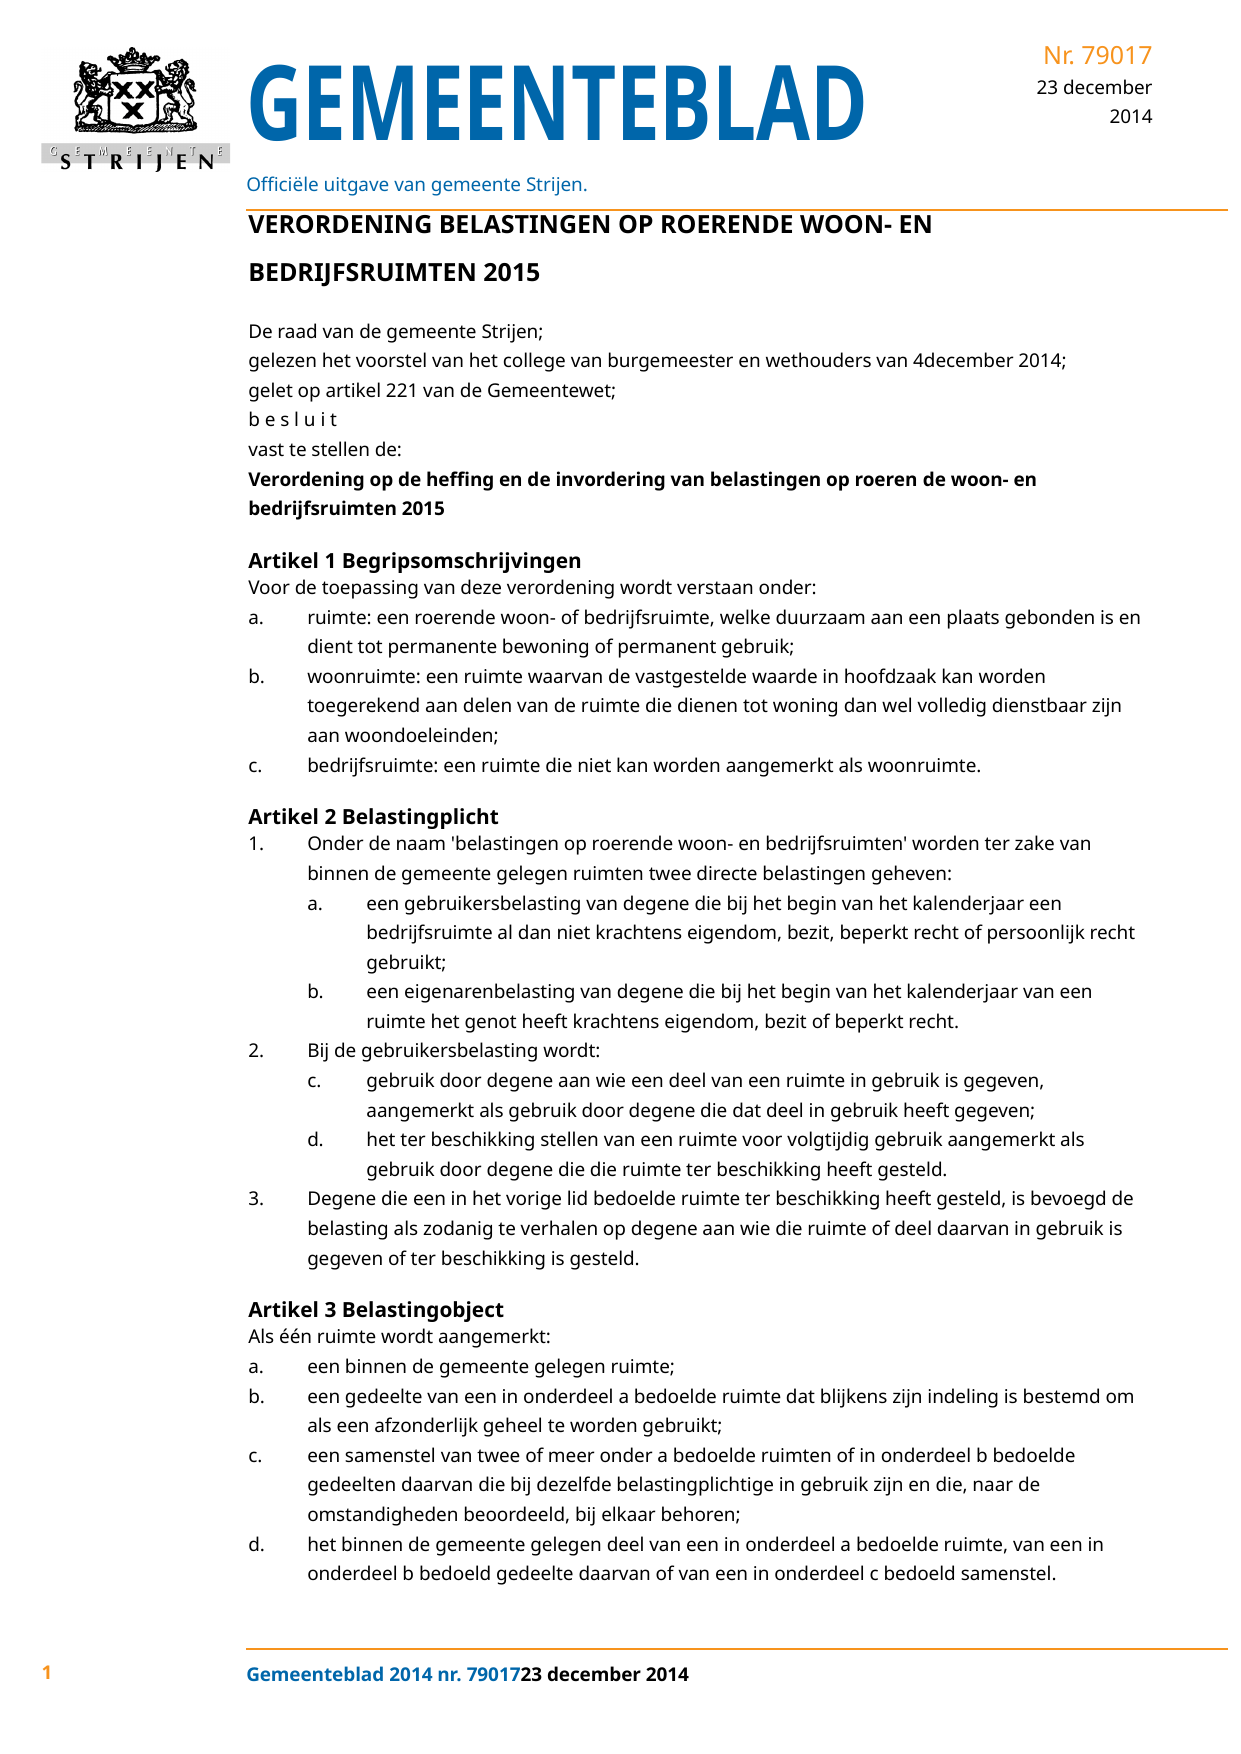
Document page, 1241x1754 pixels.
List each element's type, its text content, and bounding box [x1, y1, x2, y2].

text b e s l u i t [248, 407, 1152, 432]
list woonruimte: een ruimte waarvan de vastgestelde waarde in hoofdzaak kan worden toegerekend aan delen van de ruimte die dienen tot woning dan wel volledig dienstbaar zijn aan woondoeleinden; [248, 663, 1152, 748]
list een eigenarenbelasting van degene die bij het begin van het kalenderjaar van een ruimte het genot heeft krachtens eigendom, bezit of beperkt recht. [307, 978, 1152, 1034]
list gebruik door degene aan wie een deel van een ruimte in gebruik is gegeven, aangemerkt als gebruik door degene die dat deel in gebruik heeft gegeven; [307, 1067, 1152, 1123]
list bedrijfsruimte: een ruimte die niet kan worden aangemerkt als woonruimte. [248, 752, 1152, 777]
text Als één ruimte wordt aangemerkt: [248, 1324, 1152, 1349]
list een samenstel van twee of meer onder a bedoelde ruimten of in onderdeel b bedoelde gedeelten daarvan die bij dezelfde belastingplichtige in gebruik zijn en die, naar de omstandigheden beoordeeld, bij elkaar behoren; [248, 1442, 1152, 1527]
list een gebruikersbelasting van degene die bij het begin van het kalenderjaar een bedrijfsruimte al dan niet krachtens eigendom, bezit, beperkt recht of persoonlijk recht gebruikt; [307, 890, 1152, 975]
text vast te stellen de: [248, 436, 1152, 462]
picture [41, 47, 231, 172]
list het ter beschikking stellen van een ruimte voor volgtijdig gebruik aangemerkt als gebruik door degene die die ruimte ter beschikking heeft gesteld. [307, 1126, 1152, 1182]
text Artikel 3 Belastingobject [248, 1295, 1152, 1324]
text gelezen het voorstel van het college van burgemeester en wethouders van 4december 2014; [248, 347, 1152, 373]
text Artikel 1 Begripsomschrijvingen [248, 546, 1152, 574]
list een gedeelte van een in onderdeel a bedoelde ruimte dat blijkens zijn indeling is bestemd om als een afzonderlijk geheel te worden gebruikt; [248, 1383, 1152, 1438]
list Degene die een in het vorige lid bedoelde ruimte ter beschikking heeft gesteld, is bevoegd de belasting als zodanig te verhalen op degene aan wie die ruimte of deel daarvan in gebruik is gegeven of ter beschikking is gesteld. [248, 1186, 1152, 1271]
text De raad van de gemeente Strijen; [248, 318, 1152, 344]
list een binnen de gemeente gelegen ruimte; [248, 1353, 1152, 1379]
text Voor de toepassing van deze verordening wordt verstaan onder: [248, 574, 1152, 600]
text gelet op artikel 221 van de Gemeentewet; [248, 377, 1152, 403]
list Bij de gebruikersbelasting wordt: [248, 1038, 1152, 1063]
text VERORDENING BELASTINGEN OP ROERENDE WOON- EN BEDRIJFSRUIMTEN 2015 [248, 211, 1152, 288]
list ruimte: een roerende woon- of bedrijfsruimte, welke duurzaam aan een plaats gebonden is en dient tot permanente bewoning of permanent gebruik; [248, 604, 1152, 659]
text Verordening op de heffing en de invordering van belastingen op roeren de woon- en bedrijfsruimten 2015 [248, 466, 1152, 521]
list Onder de naam 'belastingen op roerende woon- en bedrijfsruimten' worden ter zake van binnen de gemeente gelegen ruimten twee directe belastingen geheven: [248, 831, 1152, 886]
list het binnen de gemeente gelegen deel van een in onderdeel a bedoelde ruimte, van een in onderdeel b bedoeld gedeelte daarvan of van een in onderdeel c bedoeld samenstel. [248, 1531, 1152, 1586]
text Artikel 2 Belastingplicht [248, 802, 1152, 831]
